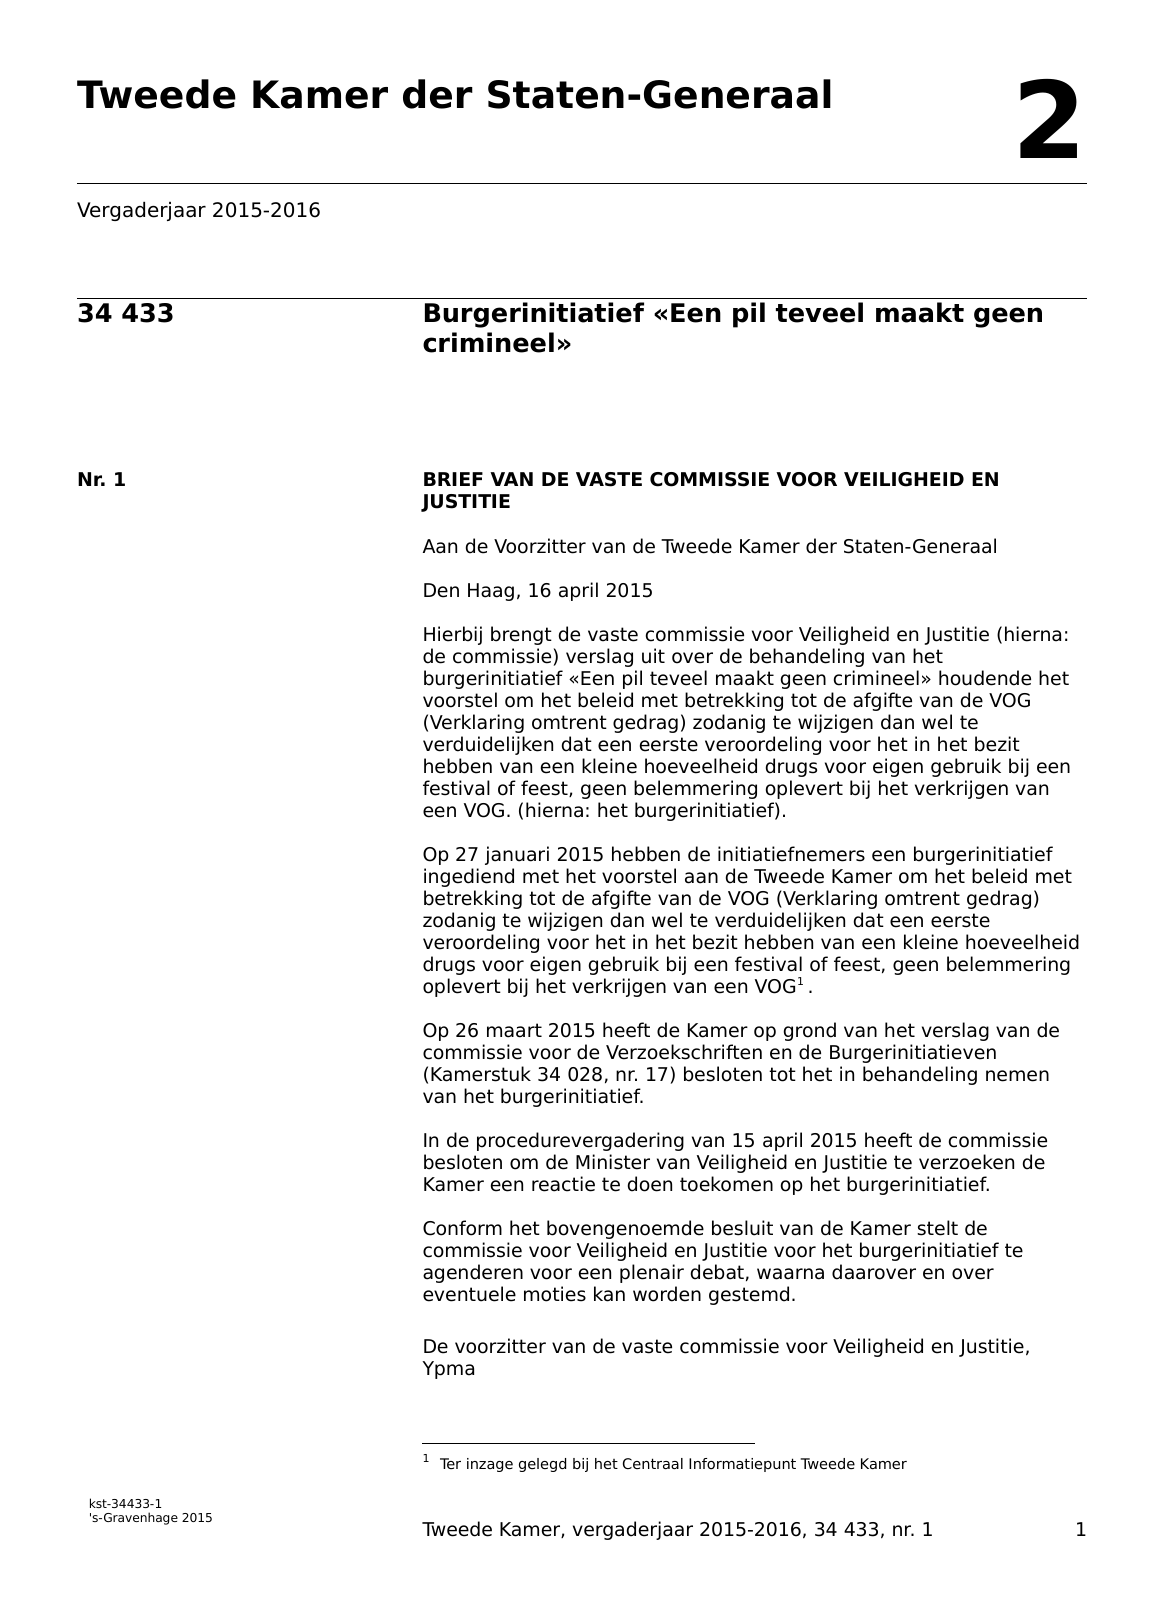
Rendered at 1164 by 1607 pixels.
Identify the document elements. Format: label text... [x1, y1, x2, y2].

table_header Tweede Kamer der Staten-Generaal [77, 59, 886, 183]
text Op 26 maart 2015 heeft de Kamer op grond van het verslag van de commissie voor de Verzoekschriften en de Burgerinitiatieven (Kamerstuk 34 028, nr. 17) besloten tot het in behandeling nemen van het burgerinitiatief. [422, 1020, 1087, 1108]
table_header 2 [886, 59, 1087, 183]
text Ter inzage gelegd bij het Centraal Informatiepunt Tweede Kamer [422, 1452, 1087, 1474]
text In de procedurevergadering van 15 april 2015 heeft de commissie besloten om de Minister van Veiligheid en Justitie te verzoeken de Kamer een reactie te doen toekomen op het burgerinitiatief. [422, 1130, 1087, 1196]
subtitle 34 433 Burgerinitiatief «Een pil teveel maakt geen crimineel» [77, 299, 1087, 358]
text kst-34433-1 [88, 1497, 323, 1511]
text Conform het bovengenoemde besluit van de Kamer stelt de commissie voor Veiligheid en Justitie voor het burgerinitiatief te agenderen voor een plenair debat, waarna daarover en over eventuele moties kan worden gestemd. [422, 1218, 1087, 1306]
subtitle Nr. 1 BRIEF VAN DE VASTE COMMISSIE VOOR VEILIGHEID EN JUSTITIE [77, 469, 1087, 513]
table_cell Vergaderjaar 2015-2016 [77, 184, 1087, 298]
text 's-Gravenhage 2015 [88, 1511, 323, 1525]
text Den Haag, 16 april 2015 [422, 580, 1087, 602]
text Op 27 januari 2015 hebben de initiatiefnemers een burgerinitiatief ingediend met het voorstel aan de Tweede Kamer om het beleid met betrekking tot de afgifte van de VOG (Verklaring omtrent gedrag) zodanig te wijzigen dan wel te verduidelijken dat een eerste veroordeling voor het in het bezit hebben van een kleine hoeveelheid drugs voor eigen gebruik bij een festival of feest, geen belemmering oplevert bij het verkrijgen van een VOG. [422, 844, 1087, 998]
text Hierbij brengt de vaste commissie voor Veiligheid en Justitie (hierna: de commissie) verslag uit over de behandeling van het burgerinitiatief «Een pil teveel maakt geen crimineel» houdende het voorstel om het beleid met betrekking tot de afgifte van de VOG (Verklaring omtrent gedrag) zodanig te wijzigen dan wel te verduidelijken dat een eerste veroordeling voor het in het bezit hebben van een kleine hoeveelheid drugs voor eigen gebruik bij een festival of feest, geen belemmering oplevert bij het verkrijgen van een VOG. (hierna: het burgerinitiatief). [422, 624, 1087, 822]
text De voorzitter van de vaste commissie voor Veiligheid en Justitie, Ypma [422, 1336, 1087, 1380]
text Aan de Voorzitter van de Tweede Kamer der Staten-Generaal [422, 536, 1087, 557]
